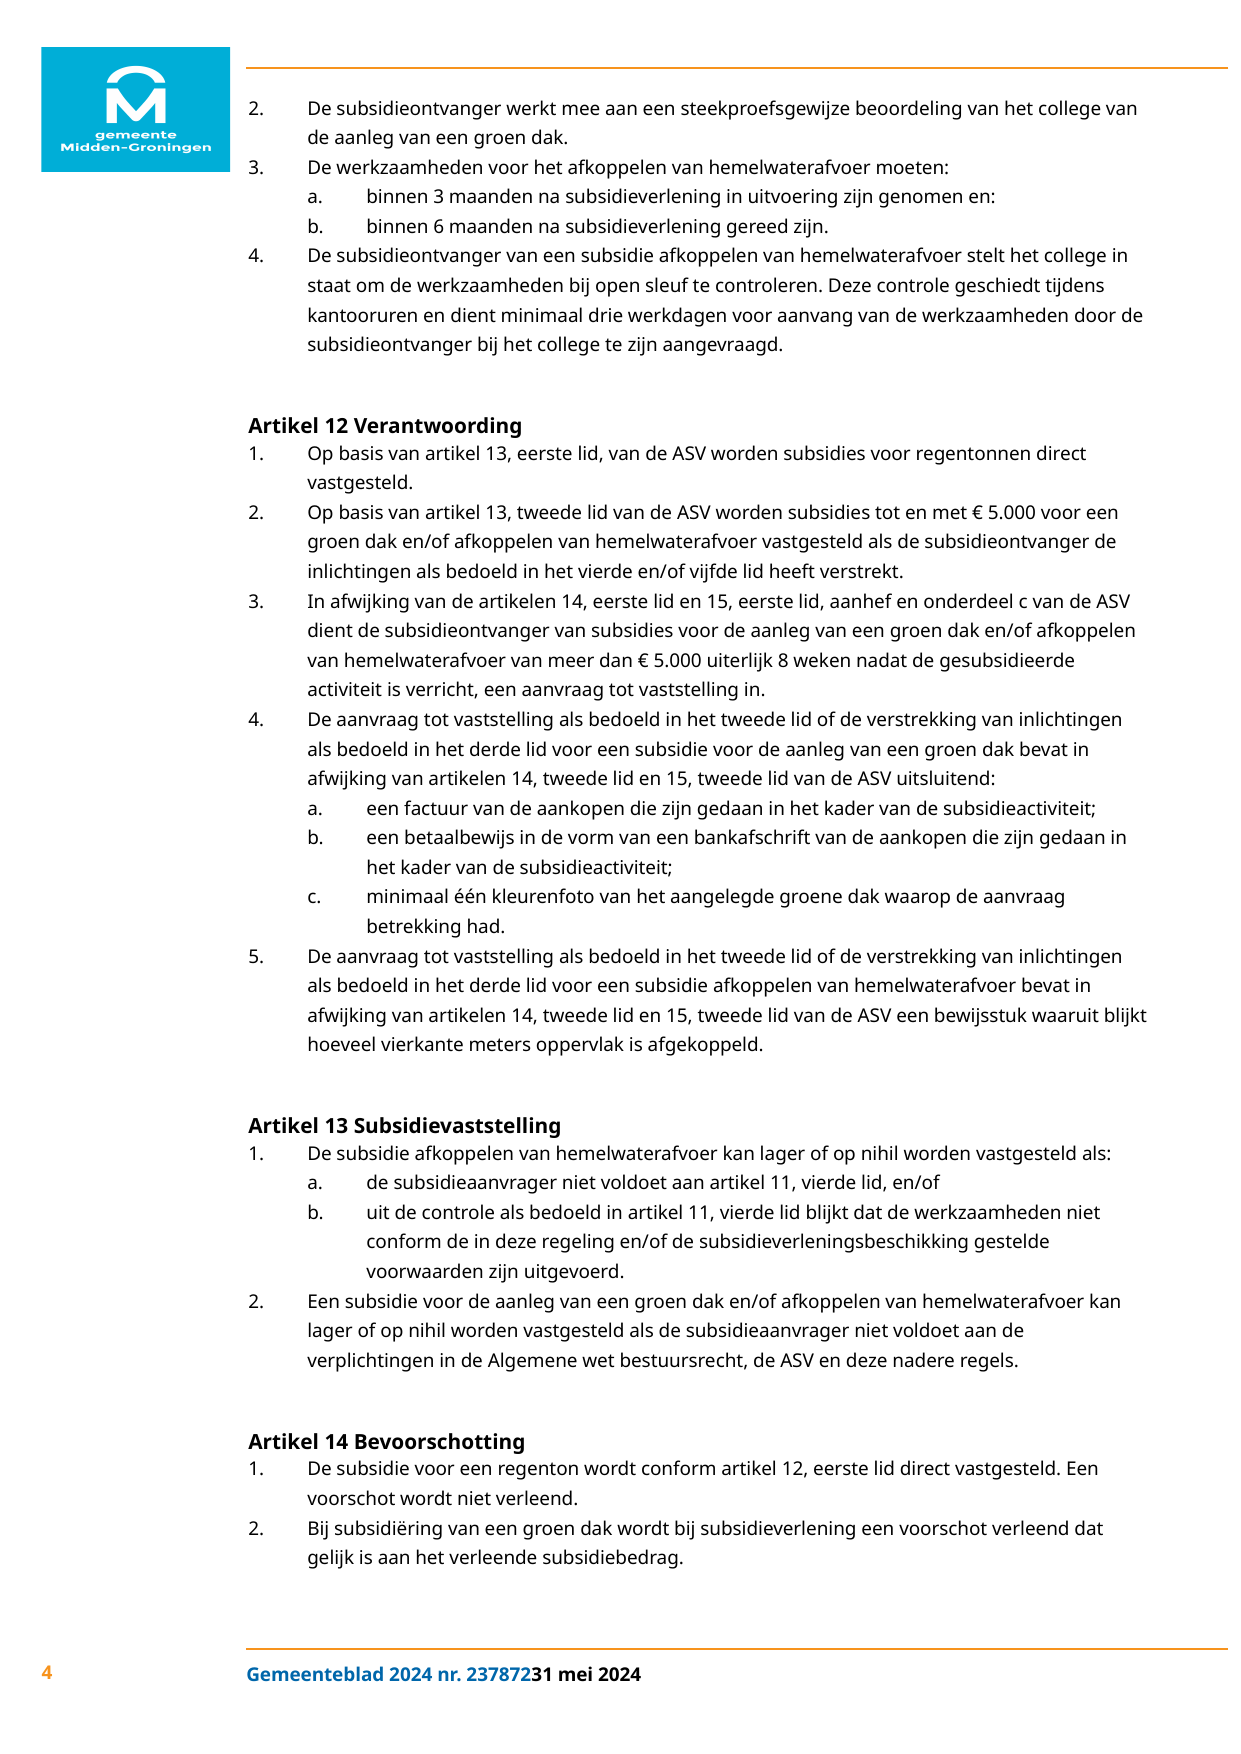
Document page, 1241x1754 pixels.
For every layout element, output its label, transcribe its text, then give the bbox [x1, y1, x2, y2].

list een betaalbewijs in de vorm van een bankafschrift van de aankopen die zijn gedaan in het kader van de subsidieactiviteit; [307, 824, 1152, 880]
picture [107, 89, 165, 122]
picture [108, 66, 164, 82]
list Op basis van artikel 13, eerste lid, van de ASV worden subsidies voor regentonnen direct vastgesteld. [248, 440, 1152, 495]
list De subsidieontvanger van een subsidie afkoppelen van hemelwaterafvoer stelt het college in staat om de werkzaamheden bij open sleuf te controleren. Deze controle geschiedt tijdens kantooruren en dient minimaal drie werkdagen voor aanvang van de werkzaamheden door de subsidieontvanger bij het college te zijn aangevraagd. [248, 243, 1152, 357]
text Artikel 12 Verantwoording [248, 411, 1152, 440]
list minimaal één kleurenfoto van het aangelegde groene dak waarop de aanvraag betrekking had. [307, 884, 1152, 939]
list De werkzaamheden voor het afkoppelen van hemelwaterafvoer moeten: [248, 154, 1152, 180]
list de subsidieaanvrager niet voldoet aan artikel 11, vierde lid, en/of [307, 1169, 1152, 1195]
list binnen 6 maanden na subsidieverlening gereed zijn. [307, 213, 1152, 239]
list De subsidie voor een regenton wordt conform artikel 12, eerste lid direct vastgesteld. Een voorschot wordt niet verleend. [248, 1456, 1152, 1511]
list uit de controle als bedoeld in artikel 11, vierde lid blijkt dat de werkzaamheden niet conform de in deze regeling en/of de subsidieverleningsbeschikking gestelde voorwaarden zijn uitgevoerd. [307, 1199, 1152, 1284]
list De aanvraag tot vaststelling als bedoeld in het tweede lid of de verstrekking van inlichtingen als bedoeld in het derde lid voor een subsidie afkoppelen van hemelwaterafvoer bevat in afwijking van artikelen 14, tweede lid en 15, tweede lid van de ASV een bewijsstuk waaruit blijkt hoeveel vierkante meters oppervlak is afgekoppeld. [248, 943, 1152, 1057]
list De subsidie afkoppelen van hemelwaterafvoer kan lager of op nihil worden vastgesteld als: [248, 1140, 1152, 1166]
picture [184, 146, 190, 153]
list In afwijking van de artikelen 14, eerste lid en 15, eerste lid, aanhef en onderdeel c van de ASV dient de subsidieontvanger van subsidies voor de aanleg van een groen dak en/of afkoppelen van hemelwaterafvoer van meer dan € 5.000 uiterlijk 8 weken nadat de gesubsidieerde activiteit is verricht, een aanvraag tot vaststelling in. [248, 588, 1152, 702]
list binnen 3 maanden na subsidieverlening in uitvoering zijn genomen en: [307, 183, 1152, 209]
list een factuur van de aankopen die zijn gedaan in het kader van de subsidieactiviteit; [307, 795, 1152, 821]
text Artikel 13 Subsidievaststelling [248, 1112, 1152, 1140]
list De subsidieontvanger werkt mee aan een steekproefsgewijze beoordeling van het college van de aanleg van een groen dak. [248, 95, 1152, 150]
list Op basis van artikel 13, tweede lid van de ASV worden subsidies tot en met € 5.000 voor een groen dak en/of afkoppelen van hemelwaterafvoer vastgesteld als de subsidieontvanger de inlichtingen als bedoeld in het vierde en/of vijfde lid heeft verstrekt. [248, 499, 1152, 584]
text Artikel 14 Bevoorschotting [248, 1427, 1152, 1456]
list Een subsidie voor de aanleg van een groen dak en/of afkoppelen van hemelwaterafvoer kan lager of op nihil worden vastgesteld als de subsidieaanvrager niet voldoet aan de verplichtingen in de Algemene wet bestuursrecht, de ASV en deze nadere regels. [248, 1288, 1152, 1373]
list De aanvraag tot vaststelling als bedoeld in het tweede lid of de verstrekking van inlichtingen als bedoeld in het derde lid voor een subsidie voor de aanleg van een groen dak bevat in afwijking van artikelen 14, tweede lid en 15, tweede lid van de ASV uitsluitend: [248, 706, 1152, 791]
list Bij subsidiëring van een groen dak wordt bij subsidieverlening een voorschot verleend dat gelijk is aan het verleende subsidiebedrag. [248, 1515, 1152, 1570]
